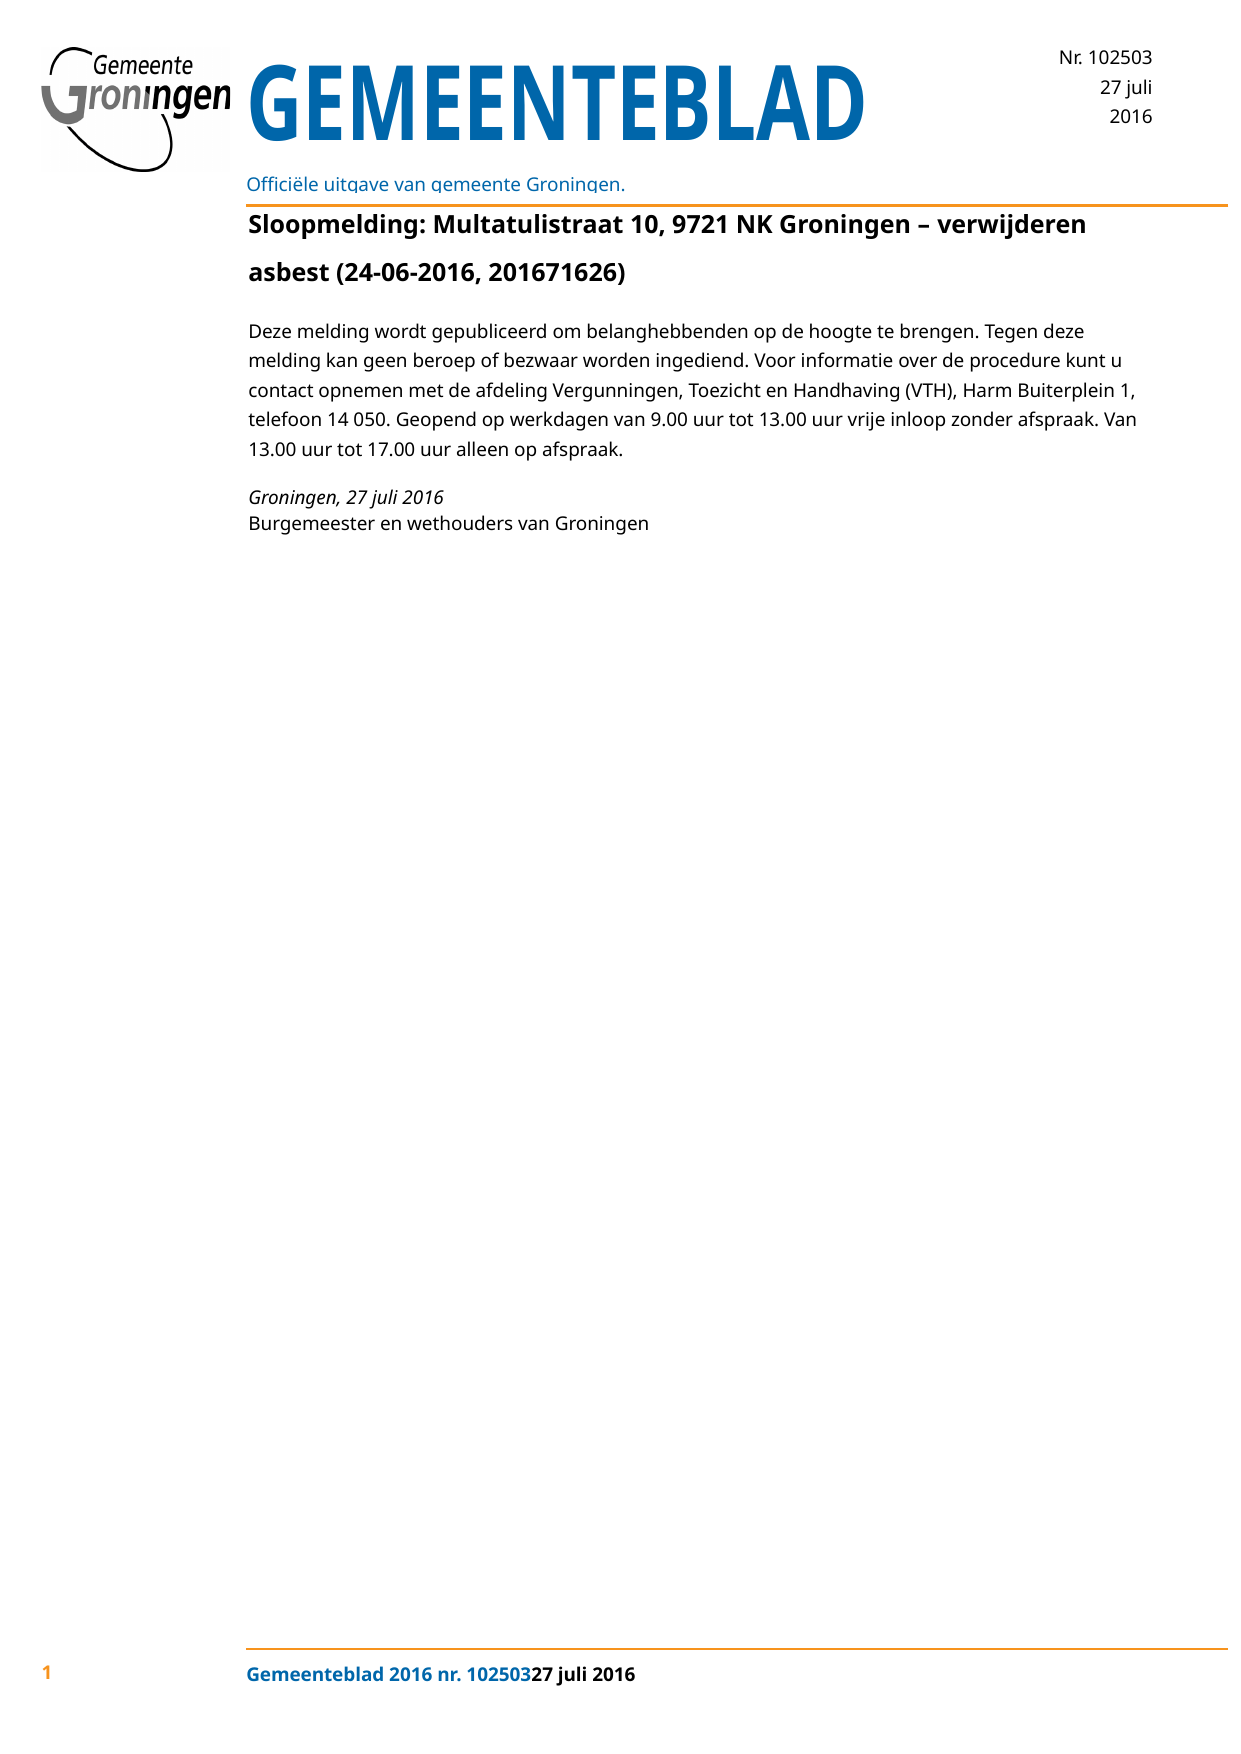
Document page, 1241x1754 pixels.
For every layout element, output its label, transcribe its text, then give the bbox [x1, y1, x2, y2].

text Burgemeester en wethouders van Groningen [248, 510, 1152, 536]
text Deze melding wordt gepubliceerd om belanghebbenden op de hoogte te brengen. Tegen deze melding kan geen beroep of bezwaar worden ingediend. Voor informatie over de procedure kunt u contact opnemen met de afdeling Vergunningen, Toezicht en Handhaving (VTH), Harm Buiterplein 1, telefoon 14 050. Geopend op werkdagen van 9.00 uur tot 13.00 uur vrije inloop zonder afspraak. Van 13.00 uur tot 17.00 uur alleen op afspraak. [248, 318, 1152, 462]
text Sloopmelding: Multatulistraat 10, 9721 NK Groningen – verwijderen asbest (24-06-2016, 201671626) [248, 207, 1152, 288]
text Groningen, 27 juli 2016 [248, 484, 1152, 510]
picture [41, 47, 231, 172]
